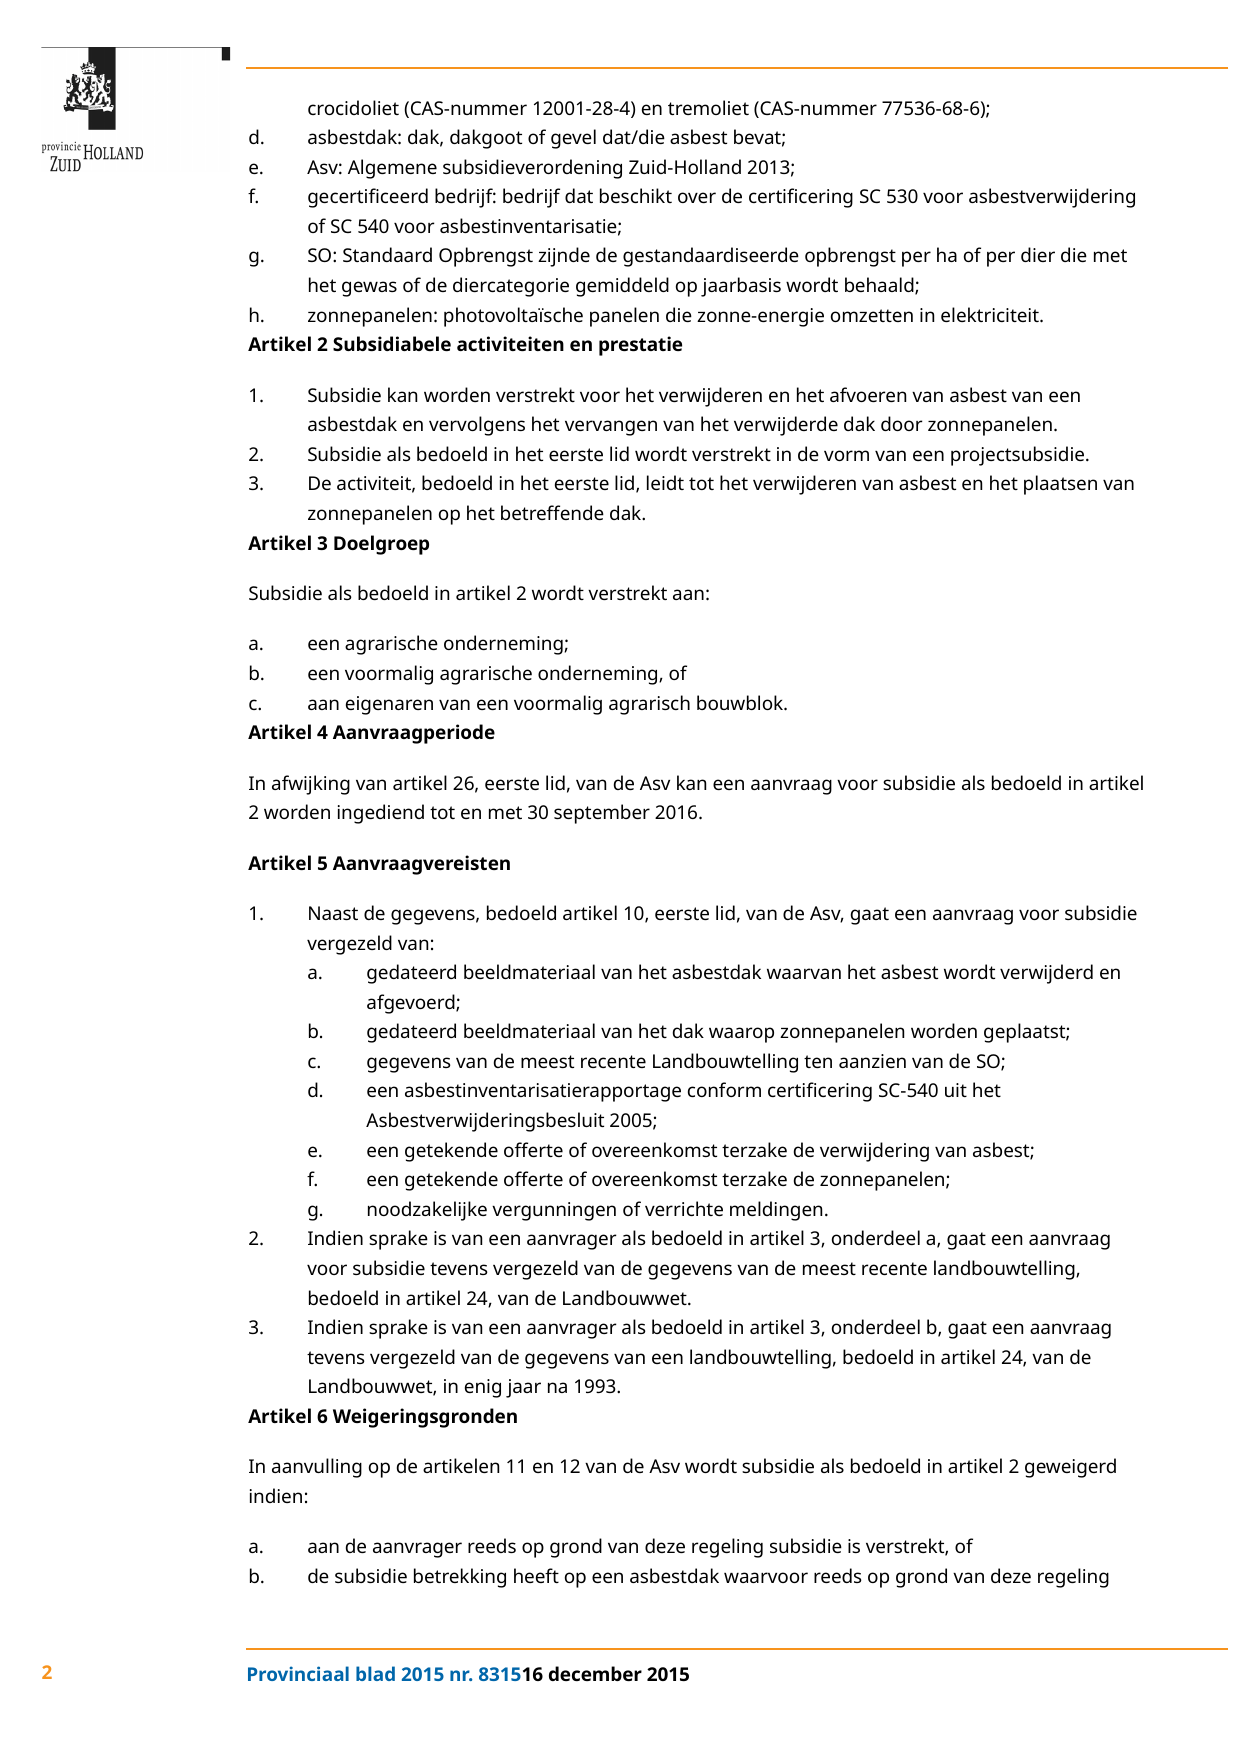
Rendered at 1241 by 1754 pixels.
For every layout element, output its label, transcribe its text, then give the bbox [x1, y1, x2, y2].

list gedateerd beeldmateriaal van het dak waarop zonnepanelen worden geplaatst; [307, 1018, 1152, 1044]
list aan eigenaren van een voormalig agrarisch bouwblok. [248, 690, 1152, 716]
text In aanvulling op de artikelen 11 en 12 van de Asv wordt subsidie als bedoeld in artikel 2 geweigerd indien: [248, 1453, 1152, 1509]
list Naast de gegevens, bedoeld artikel 10, eerste lid, van de Asv, gaat een aanvraag voor subsidie vergezeld van: [248, 900, 1152, 956]
list Asv: Algemene subsidieverordening Zuid-Holland 2013; [248, 154, 1152, 180]
list een getekende offerte of overeenkomst terzake de zonnepanelen; [307, 1166, 1152, 1192]
list noodzakelijke vergunningen of verrichte meldingen. [307, 1196, 1152, 1222]
text Artikel 4 Aanvraagperiode [248, 719, 1152, 745]
text Artikel 2 Subsidiabele activiteiten en prestatie [248, 331, 1152, 357]
text In afwijking van artikel 26, eerste lid, van de Asv kan een aanvraag voor subsidie als bedoeld in artikel 2 worden ingediend tot en met 30 september 2016. [248, 770, 1152, 825]
list zonnepanelen: photovoltaïsche panelen die zonne-energie omzetten in elektriciteit. [248, 302, 1152, 328]
list een getekende offerte of overeenkomst terzake de verwijdering van asbest; [307, 1137, 1152, 1163]
list een agrarische onderneming; [248, 631, 1152, 656]
list gegevens van de meest recente Landbouwtelling ten aanzien van de SO; [307, 1048, 1152, 1074]
list aan de aanvrager reeds op grond van deze regeling subsidie is verstrekt, of [248, 1533, 1152, 1559]
text Artikel 6 Weigeringsgronden [248, 1403, 1152, 1429]
list crocidoliet (CAS-nummer 12001-28-4) en tremoliet (CAS-nummer 77536-68-6); [248, 95, 1152, 121]
list Subsidie kan worden verstrekt voor het verwijderen en het afvoeren van asbest van een asbestdak en vervolgens het vervangen van het verwijderde dak door zonnepanelen. [248, 382, 1152, 437]
list een asbestinventarisatierapportage conform certificering SC-540 uit het Asbestverwijderingsbesluit 2005; [307, 1078, 1152, 1133]
list Indien sprake is van een aanvrager als bedoeld in artikel 3, onderdeel b, gaat een aanvraag tevens vergezeld van de gegevens van een landbouwtelling, bedoeld in artikel 24, van de Landbouwwet, in enig jaar na 1993. [248, 1314, 1152, 1399]
list SO: Standaard Opbrengst zijnde de gestandaardiseerde opbrengst per ha of per dier die met het gewas of de diercategorie gemiddeld op jaarbasis wordt behaald; [248, 243, 1152, 298]
list een voormalig agrarische onderneming, of [248, 660, 1152, 686]
list Subsidie als bedoeld in het eerste lid wordt verstrekt in de vorm van een projectsubsidie. [248, 441, 1152, 467]
list gedateerd beeldmateriaal van het asbestdak waarvan het asbest wordt verwijderd en afgevoerd; [307, 959, 1152, 1015]
text Artikel 3 Doelgroep [248, 530, 1152, 556]
list Indien sprake is van een aanvrager als bedoeld in artikel 3, onderdeel a, gaat een aanvraag voor subsidie tevens vergezeld van de gegevens van de meest recente landbouwtelling, bedoeld in artikel 24, van de Landbouwwet. [248, 1226, 1152, 1311]
picture [41, 47, 231, 172]
list gecertificeerd bedrijf: bedrijf dat beschikt over de certificering SC 530 voor asbestverwijdering of SC 540 voor asbestinventarisatie; [248, 183, 1152, 239]
list De activiteit, bedoeld in het eerste lid, leidt tot het verwijderen van asbest en het plaatsen van zonnepanelen op het betreffende dak. [248, 471, 1152, 526]
list asbestdak: dak, dakgoot of gevel dat/die asbest bevat; [248, 124, 1152, 150]
text Subsidie als bedoeld in artikel 2 wordt verstrekt aan: [248, 580, 1152, 606]
text Artikel 5 Aanvraagvereisten [248, 850, 1152, 876]
list de subsidie betrekking heeft op een asbestdak waarvoor reeds op grond van deze regeling [248, 1563, 1152, 1589]
